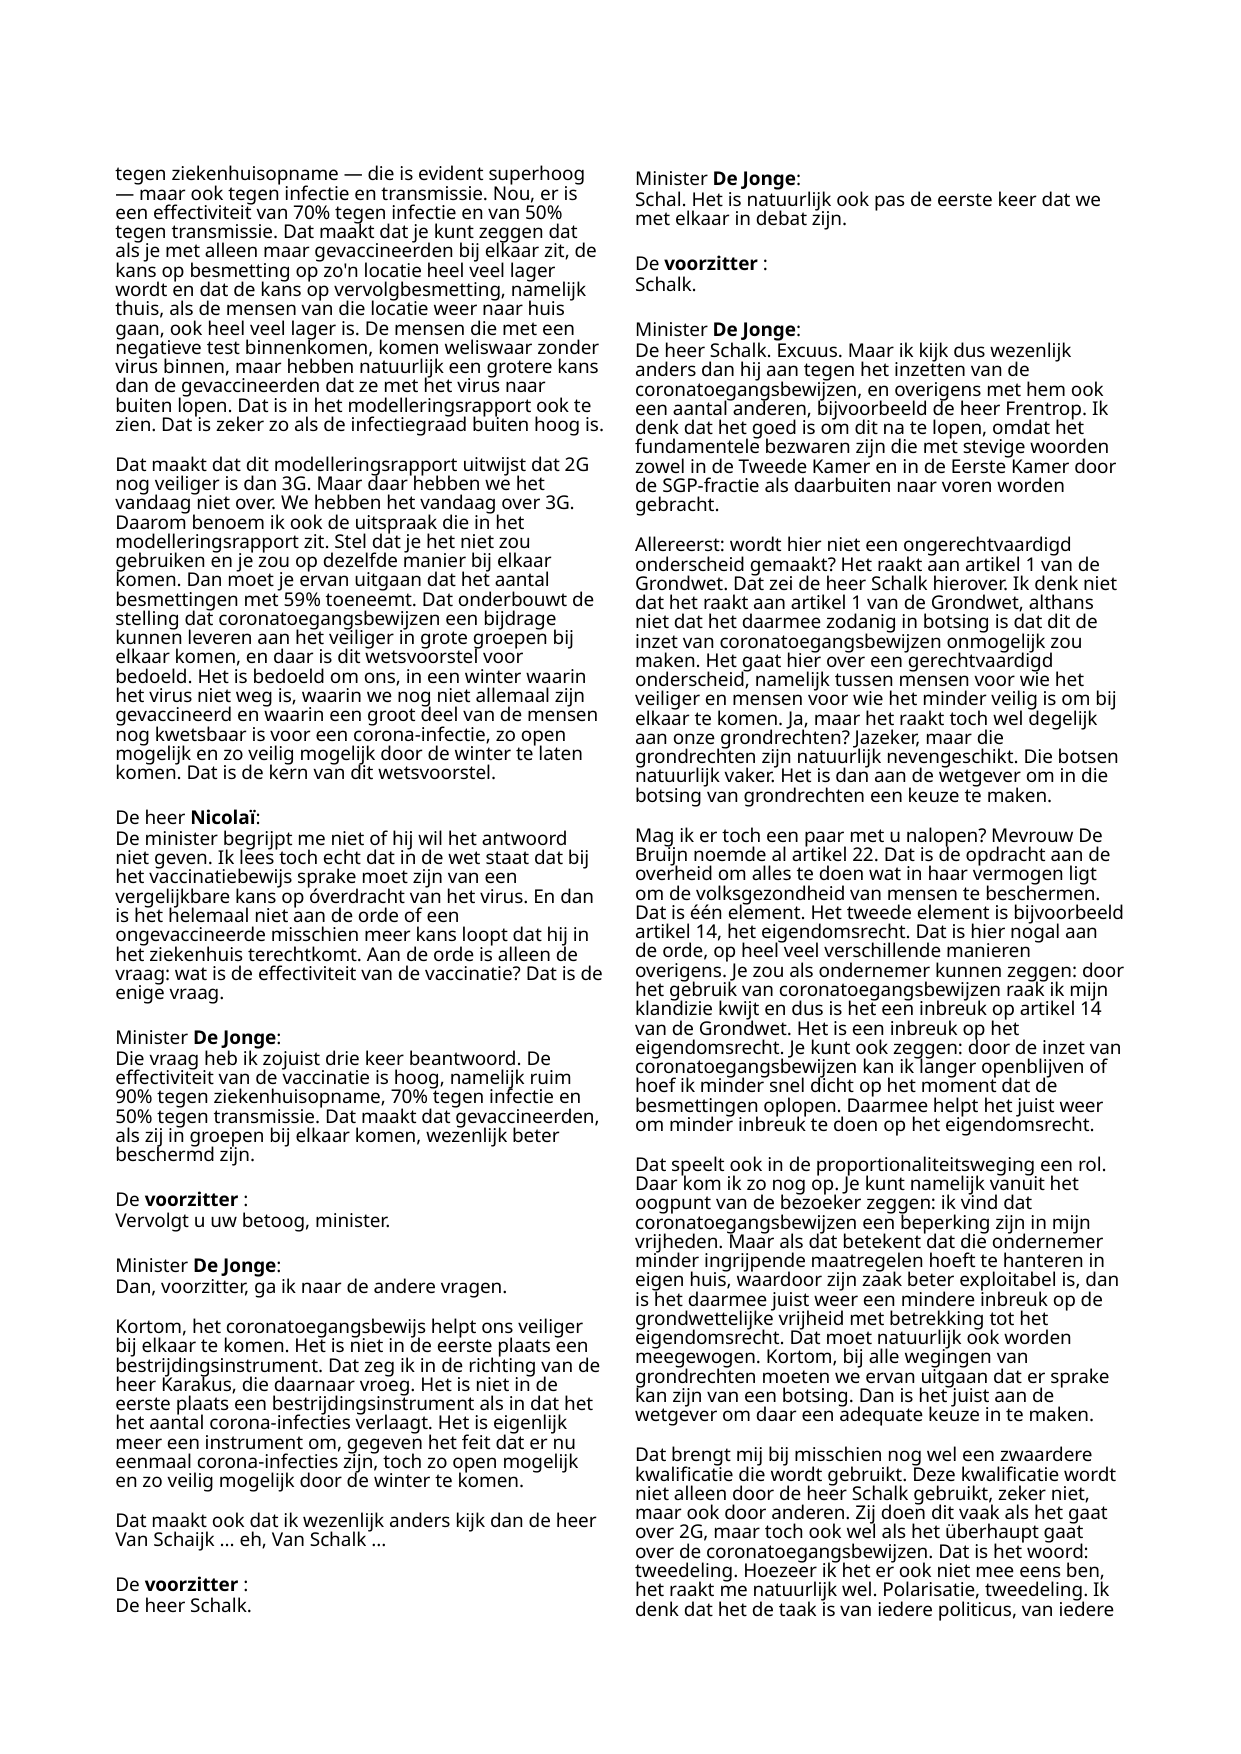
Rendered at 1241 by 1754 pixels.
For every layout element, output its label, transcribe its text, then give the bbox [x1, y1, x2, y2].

text De minister begrijpt me niet of hij wil het antwoord niet geven. Ik lees toch echt dat in de wet staat dat bij het vaccinatiebewijs sprake moet zijn van een vergelijkbare kans op óverdracht van het virus. En dan is het helemaal niet aan de orde of een ongevaccineerde misschien meer kans loopt dat hij in het ziekenhuis terechtkomt. Aan de orde is alleen de vraag: wat is de effectiviteit van de vaccinatie? Dat is de enige vraag. [115, 830, 605, 1003]
text Dan, voorzitter, ga ik naar de andere vragen. [115, 1278, 605, 1297]
text Minister De Jonge: [635, 316, 1125, 342]
text Vervolgt u uw betoog, minister. [115, 1212, 605, 1231]
text De voorzitter : [115, 1572, 605, 1597]
text tegen ziekenhuisopname — die is evident superhoog — maar ook tegen infectie en transmissie. Nou, er is een effectiviteit van 70% tegen infectie en van 50% tegen transmissie. Dat maakt dat je kunt zeggen dat als je met alleen maar gevaccineerden bij elkaar zit, de kans op besmetting op zo'n locatie heel veel lager wordt en dat de kans op vervolgbesmetting, namelijk thuis, als de mensen van die locatie weer naar huis gaan, ook heel veel lager is. De mensen die met een negatieve test binnenkomen, komen weliswaar zonder virus binnen, maar hebben natuurlijk een grotere kans dan de gevaccineerden dat ze met het virus naar buiten lopen. Dat is in het modelleringsrapport ook te zien. Dat is zeker zo als de infectiegraad buiten hoog is. [115, 165, 605, 435]
text De heer Nicolaï: [115, 804, 605, 830]
text Dat maakt dat dit modelleringsrapport uitwijst dat 2G nog veiliger is dan 3G. Maar daar hebben we het vandaag niet over. We hebben het vandaag over 3G. Daarom benoem ik ook de uitspraak die in het modelleringsrapport zit. Stel dat je het niet zou gebruiken en je zou op dezelfde manier bij elkaar komen. Dan moet je ervan uitgaan dat het aantal besmettingen met 59% toeneemt. Dat onderbouwt de stelling dat coronatoegangsbewijzen een bijdrage kunnen leveren aan het veiliger in grote groepen bij elkaar komen, en daar is dit wetsvoorstel voor bedoeld. Het is bedoeld om ons, in een winter waarin het virus niet weg is, waarin we nog niet allemaal zijn gevaccineerd en waarin een groot deel van de mensen nog kwetsbaar is voor een corona-infectie, zo open mogelijk en zo veilig mogelijk door de winter te laten komen. Dat is de kern van dit wetsvoorstel. [115, 456, 605, 783]
text Dat maakt ook dat ik wezenlijk anders kijk dan de heer Van Schaijk ... eh, Van Schalk ... [115, 1512, 605, 1551]
text Mag ik er toch een paar met u nalopen? Mevrouw De Bruijn noemde al artikel 22. Dat is de opdracht aan de overheid om alles te doen wat in haar vermogen ligt om de volksgezondheid van mensen te beschermen. Dat is één element. Het tweede element is bijvoorbeeld artikel 14, het eigendomsrecht. Dat is hier nogal aan de orde, op heel veel verschillende manieren overigens. Je zou als ondernemer kunnen zeggen: door het gebruik van coronatoegangsbewijzen raak ik mijn klandizie kwijt en dus is het een inbreuk op artikel 14 van de Grondwet. Het is een inbreuk op het eigendomsrecht. Je kunt ook zeggen: door de inzet van coronatoegangsbewijzen kan ik langer openblijven of hoef ik minder snel dicht op het moment dat de besmettingen oplopen. Daarmee helpt het juist weer om minder inbreuk te doen op het eigendomsrecht. [635, 827, 1125, 1135]
text De heer Schalk. Excuus. Maar ik kijk dus wezenlijk anders dan hij aan tegen het inzetten van de coronatoegangsbewijzen, en overigens met hem ook een aantal anderen, bijvoorbeeld de heer Frentrop. Ik denk dat het goed is om dit na te lopen, omdat het fundamentele bezwaren zijn die met stevige woorden zowel in de Tweede Kamer en in de Eerste Kamer door de SGP-fractie als daarbuiten naar voren worden gebracht. [635, 342, 1125, 516]
text Minister De Jonge: [635, 165, 1125, 191]
text De voorzitter : [115, 1186, 605, 1212]
text Dat brengt mij bij misschien nog wel een zwaardere kwalificatie die wordt gebruikt. Deze kwalificatie wordt niet alleen door de heer Schalk gebruikt, zeker niet, maar ook door anderen. Zij doen dit vaak als het gaat over 2G, maar toch ook wel als het überhaupt gaat over de coronatoegangsbewijzen. Dat is het woord: tweedeling. Hoezeer ik het er ook niet mee eens ben, het raakt me natuurlijk wel. Polarisatie, tweedeling. Ik denk dat het de taak is van iedere politicus, van iedere [635, 1446, 1125, 1620]
text Minister De Jonge: [115, 1024, 605, 1050]
text Allereerst: wordt hier niet een ongerechtvaardigd onderscheid gemaakt? Het raakt aan artikel 1 van de Grondwet. Dat zei de heer Schalk hierover. Ik denk niet dat het raakt aan artikel 1 van de Grondwet, althans niet dat het daarmee zodanig in botsing is dat dit de inzet van coronatoegangsbewijzen onmogelijk zou maken. Het gaat hier over een gerechtvaardigd onderscheid, namelijk tussen mensen voor wie het veiliger en mensen voor wie het minder veilig is om bij elkaar te komen. Ja, maar het raakt toch wel degelijk aan onze grondrechten? Jazeker, maar die grondrechten zijn natuurlijk nevengeschikt. Die botsen natuurlijk vaker. Het is dan aan de wetgever om in die botsing van grondrechten een keuze te maken. [635, 536, 1125, 806]
text Kortom, het coronatoegangsbewijs helpt ons veiliger bij elkaar te komen. Het is niet in de eerste plaats een bestrijdingsinstrument. Dat zeg ik in de richting van de heer Karakus, die daarnaar vroeg. Het is niet in de eerste plaats een bestrijdingsinstrument als in dat het het aantal corona-infecties verlaagt. Het is eigenlijk meer een instrument om, gegeven het feit dat er nu eenmaal corona-infecties zijn, toch zo open mogelijk en zo veilig mogelijk door de winter te komen. [115, 1318, 605, 1491]
text Dat speelt ook in de proportionaliteitsweging een rol. Daar kom ik zo nog op. Je kunt namelijk vanuit het oogpunt van de bezoeker zeggen: ik vind dat coronatoegangsbewijzen een beperking zijn in mijn vrijheden. Maar als dat betekent dat die ondernemer minder ingrijpende maatregelen hoeft te hanteren in eigen huis, waardoor zijn zaak beter exploitabel is, dan is het daarmee juist weer een mindere inbreuk op de grondwettelijke vrijheid met betrekking tot het eigendomsrecht. Dat moet natuurlijk ook worden meegewogen. Kortom, bij alle wegingen van grondrechten moeten we ervan uitgaan dat er sprake kan zijn van een botsing. Dan is het juist aan de wetgever om daar een adequate keuze in te maken. [635, 1156, 1125, 1426]
text Die vraag heb ik zojuist drie keer beantwoord. De effectiviteit van de vaccinatie is hoog, namelijk ruim 90% tegen ziekenhuisopname, 70% tegen infectie en 50% tegen transmissie. Dat maakt dat gevaccineerden, als zij in groepen bij elkaar komen, wezenlijk beter beschermd zijn. [115, 1050, 605, 1166]
text Minister De Jonge: [115, 1252, 605, 1278]
text Schalk. [635, 276, 1125, 296]
text De heer Schalk. [115, 1597, 605, 1617]
text De voorzitter : [635, 251, 1125, 276]
text Schal. Het is natuurlijk ook pas de eerste keer dat we met elkaar in debat zijn. [635, 191, 1125, 230]
